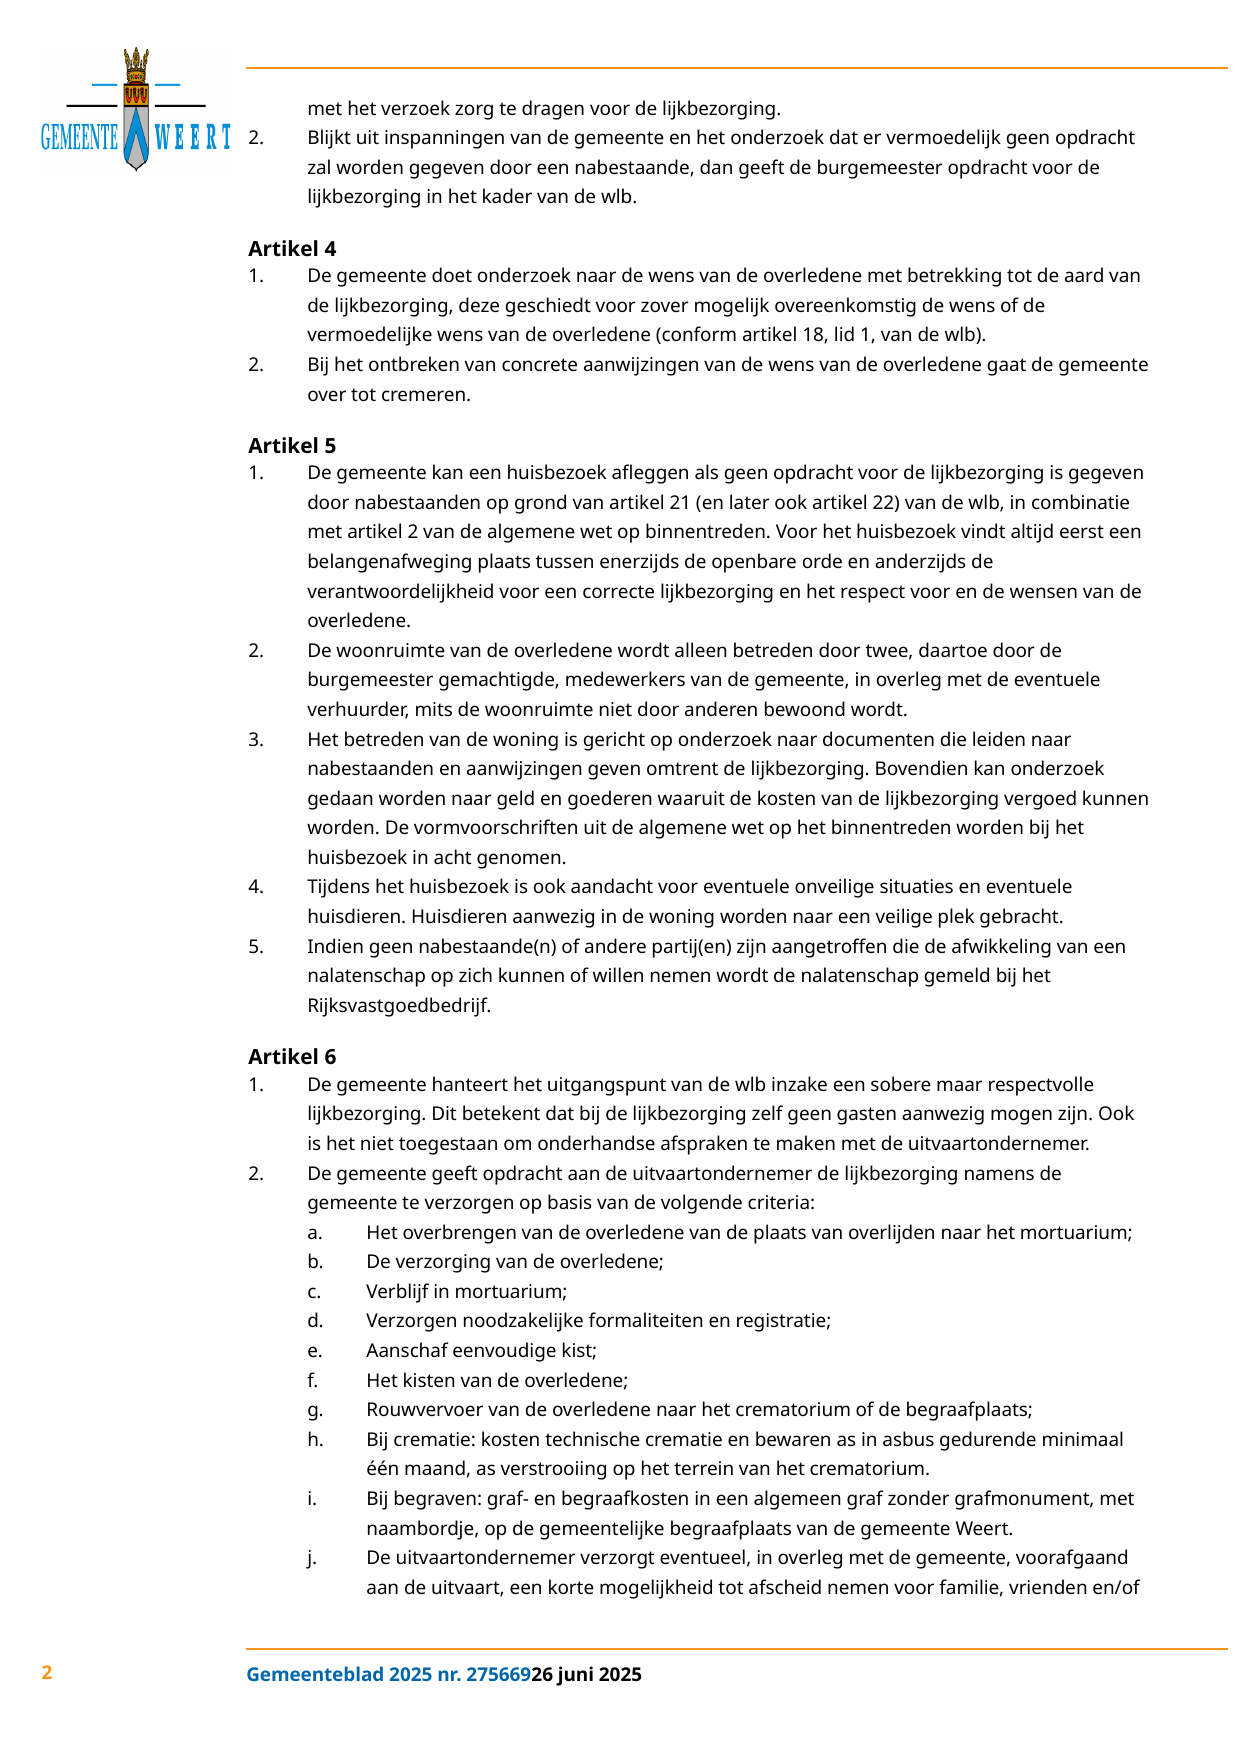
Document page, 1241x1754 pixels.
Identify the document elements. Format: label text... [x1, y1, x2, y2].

list De gemeente doet onderzoek naar de wens van de overledene met betrekking tot de aard van de lijkbezorging, deze geschiedt voor zover mogelijk overeenkomstig de wens of de vermoedelijke wens van de overledene (conform artikel 18, lid 1, van de wlb). [248, 262, 1152, 347]
text Artikel 6 [248, 1042, 1152, 1071]
list Het kisten van de overledene; [307, 1367, 1152, 1392]
list Bij begraven: graf- en begraafkosten in een algemeen graf zonder grafmonument, met naambordje, op de gemeentelijke begraafplaats van de gemeente Weert. [307, 1485, 1152, 1540]
list Blijkt uit inspanningen van de gemeente en het onderzoek dat er vermoedelijk geen opdracht zal worden gegeven door een nabestaande, dan geeft de burgemeester opdracht voor de lijkbezorging in het kader van de wlb. [248, 124, 1152, 209]
list Verzorgen noodzakelijke formaliteiten en registratie; [307, 1308, 1152, 1333]
list Het betreden van de woning is gericht op onderzoek naar documenten die leiden naar nabestaanden en aanwijzingen geven omtrent de lijkbezorging. Bovendien kan onderzoek gedaan worden naar geld en goederen waaruit de kosten van de lijkbezorging vergoed kunnen worden. De vormvoorschriften uit de algemene wet op het binnentreden worden bij het huisbezoek in acht genomen. [248, 726, 1152, 870]
list Verblijf in mortuarium; [307, 1278, 1152, 1304]
text Artikel 4 [248, 234, 1152, 262]
list De verzorging van de overledene; [307, 1248, 1152, 1274]
list Tijdens het huisbezoek is ook aandacht voor eventuele onveilige situaties en eventuele huisdieren. Huisdieren aanwezig in de woning worden naar een veilige plek gebracht. [248, 874, 1152, 929]
list De gemeente geeft opdracht aan de uitvaartondernemer de lijkbezorging namens de gemeente te verzorgen op basis van de volgende criteria: [248, 1160, 1152, 1215]
list De gemeente hanteert het uitgangspunt van de wlb inzake een sobere maar respectvolle lijkbezorging. Dit betekent dat bij de lijkbezorging zelf geen gasten aanwezig mogen zijn. Ook is het niet toegestaan om onderhandse afspraken te maken met de uitvaartondernemer. [248, 1071, 1152, 1156]
picture [41, 47, 231, 172]
list De woonruimte van de overledene wordt alleen betreden door twee, daartoe door de burgemeester gemachtigde, medewerkers van de gemeente, in overleg met de eventuele verhuurder, mits de woonruimte niet door anderen bewoond wordt. [248, 637, 1152, 722]
text Artikel 5 [248, 431, 1152, 459]
list met het verzoek zorg te dragen voor de lijkbezorging. [248, 95, 1152, 121]
list De uitvaartondernemer verzorgt eventueel, in overleg met de gemeente, voorafgaand aan de uitvaart, een korte mogelijkheid tot afscheid nemen voor familie, vrienden en/of [307, 1544, 1152, 1599]
list De gemeente kan een huisbezoek afleggen als geen opdracht voor de lijkbezorging is gegeven door nabestaanden op grond van artikel 21 (en later ook artikel 22) van de wlb, in combinatie met artikel 2 van de algemene wet op binnentreden. Voor het huisbezoek vindt altijd eerst een belangenafweging plaats tussen enerzijds de openbare orde en anderzijds de verantwoordelijkheid voor een correcte lijkbezorging en het respect voor en de wensen van de overledene. [248, 459, 1152, 633]
list Het overbrengen van de overledene van de plaats van overlijden naar het mortuarium; [307, 1219, 1152, 1244]
list Bij het ontbreken van concrete aanwijzingen van de wens van de overledene gaat de gemeente over tot cremeren. [248, 351, 1152, 406]
list Indien geen nabestaande(n) of andere partij(en) zijn aangetroffen die de afwikkeling van een nalatenschap op zich kunnen of willen nemen wordt de nalatenschap gemeld bij het Rijksvastgoedbedrijf. [248, 933, 1152, 1018]
list Rouwvervoer van de overledene naar het crematorium of de begraafplaats; [307, 1396, 1152, 1422]
list Bij crematie: kosten technische crematie en bewaren as in asbus gedurende minimaal één maand, as verstrooiing op het terrein van het crematorium. [307, 1426, 1152, 1481]
list Aanschaf eenvoudige kist; [307, 1337, 1152, 1363]
